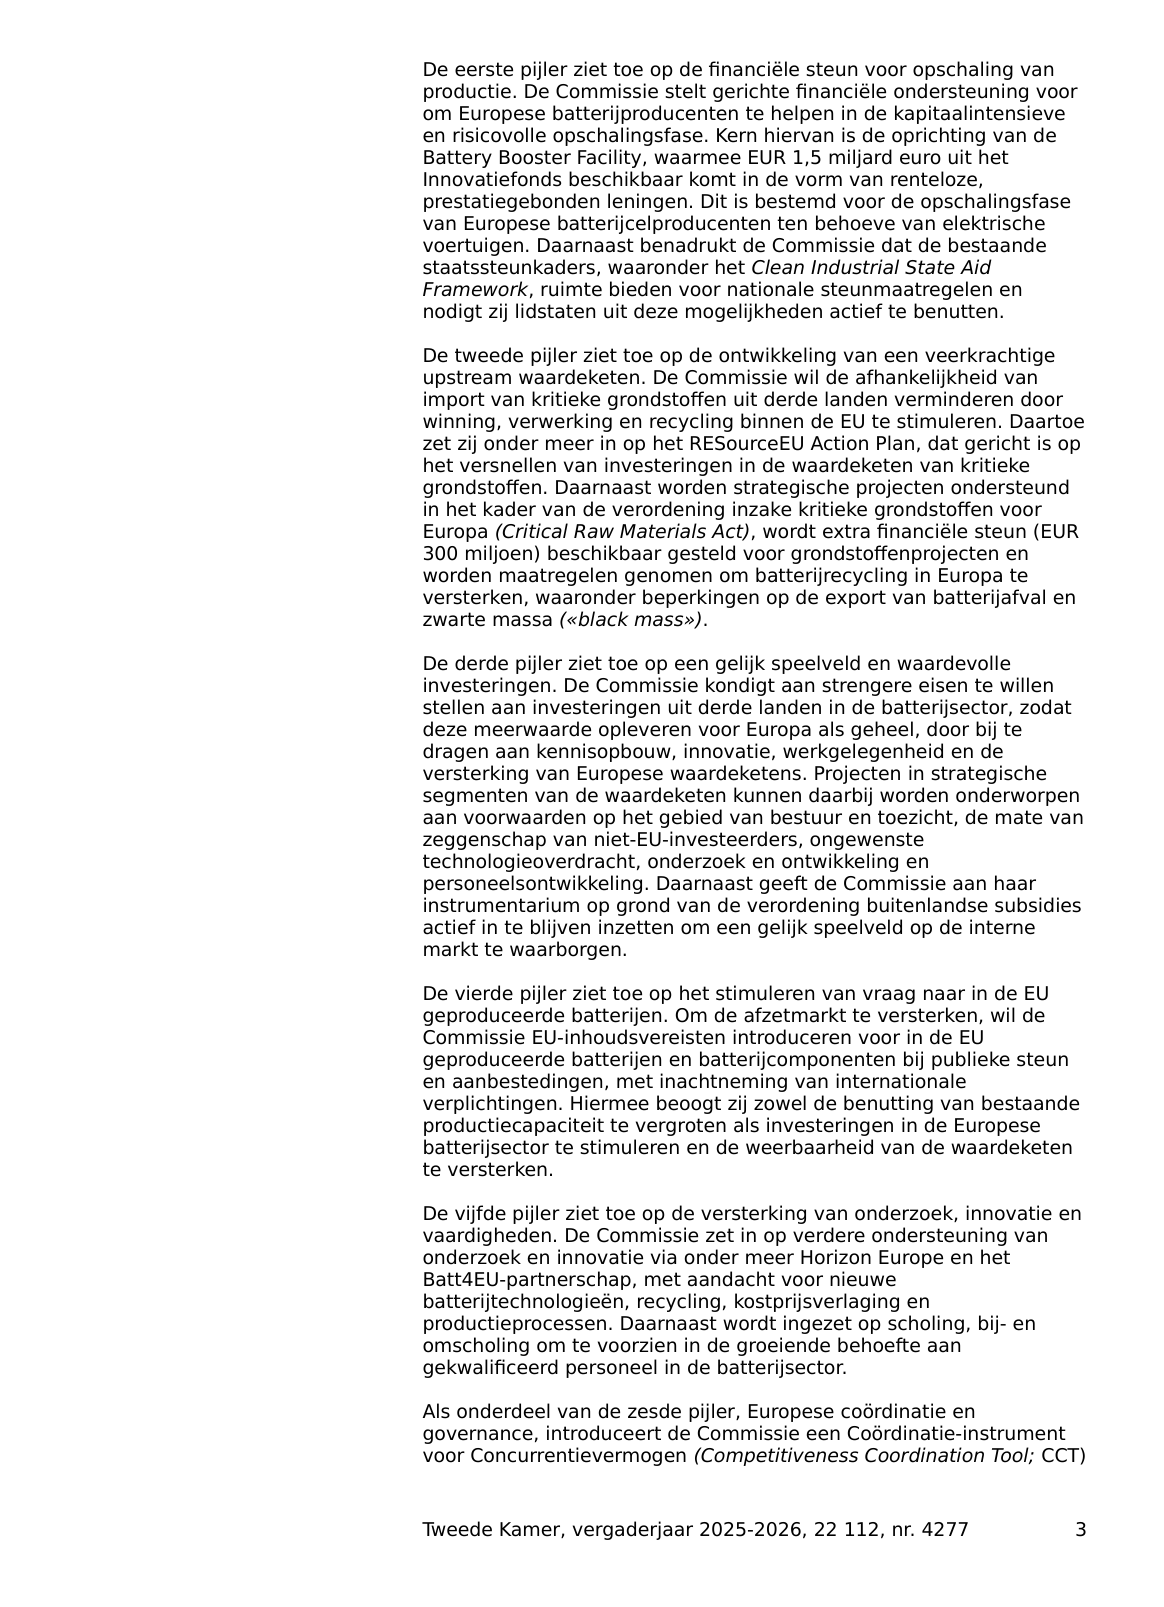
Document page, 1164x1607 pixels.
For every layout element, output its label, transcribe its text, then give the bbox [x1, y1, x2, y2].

text De tweede pijler ziet toe op de ontwikkeling van een veerkrachtige upstream waardeketen. De Commissie wil de afhankelijkheid van import van kritieke grondstoffen uit derde landen verminderen door winning, verwerking en recycling binnen de EU te stimuleren. Daartoe zet zij onder meer in op het RESourceEU Action Plan, dat gericht is op het versnellen van investeringen in de waardeketen van kritieke grondstoffen. Daarnaast worden strategische projecten ondersteund in het kader van de verordening inzake kritieke grondstoffen voor Europa (Critical Raw Materials Act), wordt extra financiële steun (EUR 300 miljoen) beschikbaar gesteld voor grondstoffenprojecten en worden maatregelen genomen om batterijrecycling in Europa te versterken, waaronder beperkingen op de export van batterijafval en zwarte massa («black mass»). [422, 345, 1087, 631]
text De vierde pijler ziet toe op het stimuleren van vraag naar in de EU geproduceerde batterijen. Om de afzetmarkt te versterken, wil de Commissie EU-inhoudsvereisten introduceren voor in de EU geproduceerde batterijen en batterijcomponenten bij publieke steun en aanbestedingen, met inachtneming van internationale verplichtingen. Hiermee beoogt zij zowel de benutting van bestaande productiecapaciteit te vergroten als investeringen in de Europese batterijsector te stimuleren en de weerbaarheid van de waardeketen te versterken. [422, 983, 1087, 1181]
text De eerste pijler ziet toe op de financiële steun voor opschaling van productie. De Commissie stelt gerichte financiële ondersteuning voor om Europese batterijproducenten te helpen in de kapitaalintensieve en risicovolle opschalingsfase. Kern hiervan is de oprichting van de Battery Booster Facility, waarmee EUR 1,5 miljard euro uit het Innovatiefonds beschikbaar komt in de vorm van renteloze, prestatiegebonden leningen. Dit is bestemd voor de opschalingsfase van Europese batterijcelproducenten ten behoeve van elektrische voertuigen. Daarnaast benadrukt de Commissie dat de bestaande staatssteunkaders, waaronder het Clean Industrial State Aid Framework, ruimte bieden voor nationale steunmaatregelen en nodigt zij lidstaten uit deze mogelijkheden actief te benutten. [422, 59, 1087, 323]
text De derde pijler ziet toe op een gelijk speelveld en waardevolle investeringen. De Commissie kondigt aan strengere eisen te willen stellen aan investeringen uit derde landen in de batterijsector, zodat deze meerwaarde opleveren voor Europa als geheel, door bij te dragen aan kennisopbouw, innovatie, werkgelegenheid en de versterking van Europese waardeketens. Projecten in strategische segmenten van de waardeketen kunnen daarbij worden onderworpen aan voorwaarden op het gebied van bestuur en toezicht, de mate van zeggenschap van niet-EU-investeerders, ongewenste technologieoverdracht, onderzoek en ontwikkeling en personeelsontwikkeling. Daarnaast geeft de Commissie aan haar instrumentarium op grond van de verordening buitenlandse subsidies actief in te blijven inzetten om een gelijk speelveld op de interne markt te waarborgen. [422, 653, 1087, 961]
text Als onderdeel van de zesde pijler, Europese coördinatie en governance, introduceert de Commissie een Coördinatie-instrument voor Concurrentievermogen (Competitiveness Coordination Tool; CCT) [422, 1401, 1087, 1467]
text De vijfde pijler ziet toe op de versterking van onderzoek, innovatie en vaardigheden. De Commissie zet in op verdere ondersteuning van onderzoek en innovatie via onder meer Horizon Europe en het Batt4EU-partnerschap, met aandacht voor nieuwe batterijtechnologieën, recycling, kostprijsverlaging en productieprocessen. Daarnaast wordt ingezet op scholing, bij- en omscholing om te voorzien in de groeiende behoefte aan gekwalificeerd personeel in de batterijsector. [422, 1203, 1087, 1379]
